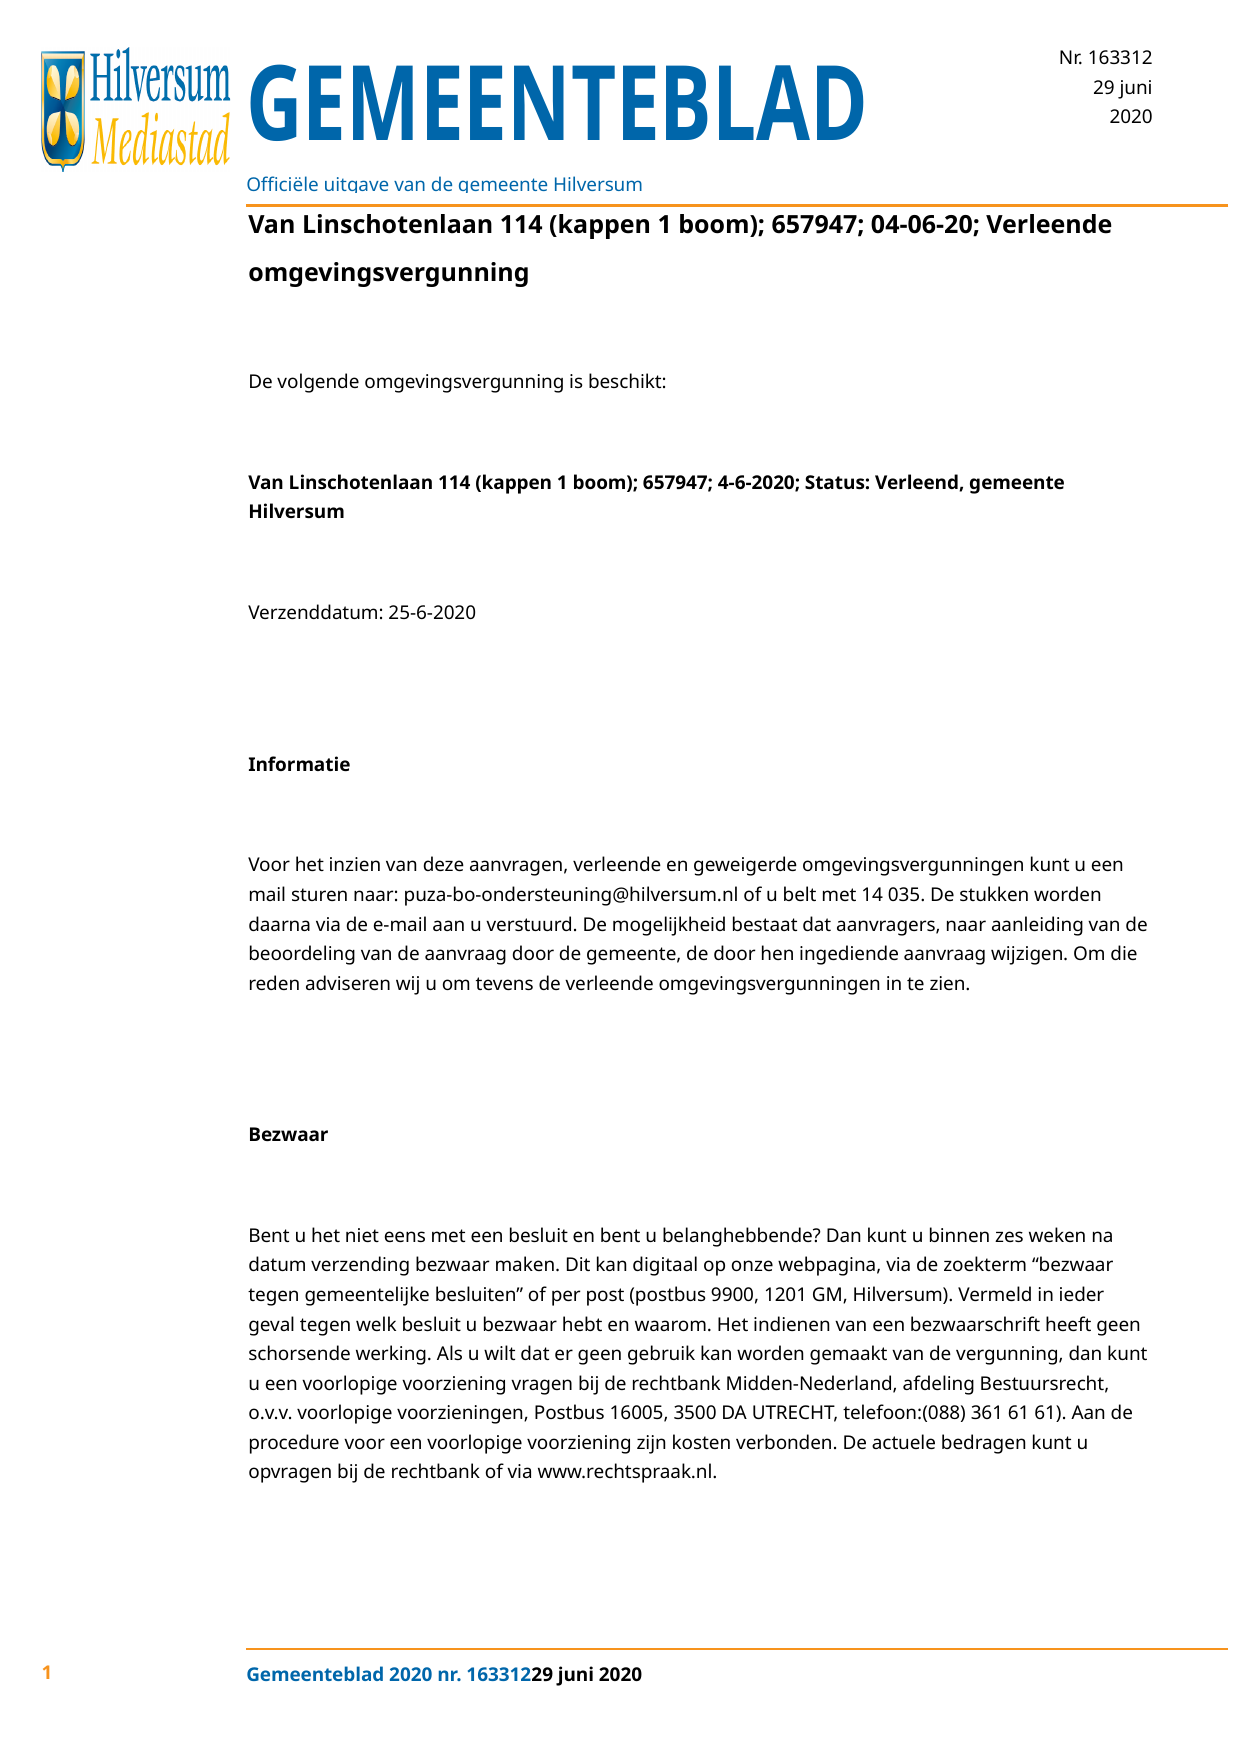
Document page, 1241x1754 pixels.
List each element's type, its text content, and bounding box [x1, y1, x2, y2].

text Van Linschotenlaan 114 (kappen 1 boom); 657947; 04-06-20; Verleende omgevingsvergunning [248, 207, 1152, 288]
text Bent u het niet eens met een besluit en bent u belanghebbende? Dan kunt u binnen zes weken na datum verzending bezwaar maken. Dit kan digitaal op onze webpagina, via de zoekterm “bezwaar tegen gemeentelijke besluiten” of per post (postbus 9900, 1201 GM, Hilversum). Vermeld in ieder geval tegen welk besluit u bezwaar hebt en waarom. Het indienen van een bezwaarschrift heeft geen schorsende werking. Als u wilt dat er geen gebruik kan worden gemaakt van de vergunning, dan kunt u een voorlopige voorziening vragen bij de rechtbank Midden-Nederland, afdeling Bestuursrecht, o.v.v. voorlopige voorzieningen, Postbus 16005, 3500 DA UTRECHT, telefoon:(088) 361 61 61). Aan de procedure voor een voorlopige voorziening zijn kosten verbonden. De actuele bedragen kunt u opvragen bij de rechtbank of via www.rechtspraak.nl. [248, 1222, 1152, 1484]
text Bezwaar [248, 1121, 1152, 1147]
text Van Linschotenlaan 114 (kappen 1 boom); 657947; 4-6-2020; Status: Verleend, gemeente Hilversum [248, 469, 1152, 524]
text Informatie [248, 751, 1152, 777]
text De volgende omgevingsvergunning is beschikt: [248, 368, 1152, 394]
picture [41, 47, 231, 172]
text Verzenddatum: 25-6-2020 [248, 599, 1152, 625]
text Voor het inzien van deze aanvragen, verleende en geweigerde omgevingsvergunningen kunt u een mail sturen naar: puza-bo-ondersteuning@hilversum.nl of u belt met 14 035. De stukken worden daarna via de e-mail aan u verstuurd. De mogelijkheid bestaat dat aanvragers, naar aanleiding van de beoordeling van de aanvraag door de gemeente, de door hen ingediende aanvraag wijzigen. Om die reden adviseren wij u om tevens de verleende omgevingsvergunningen in te zien. [248, 852, 1152, 996]
